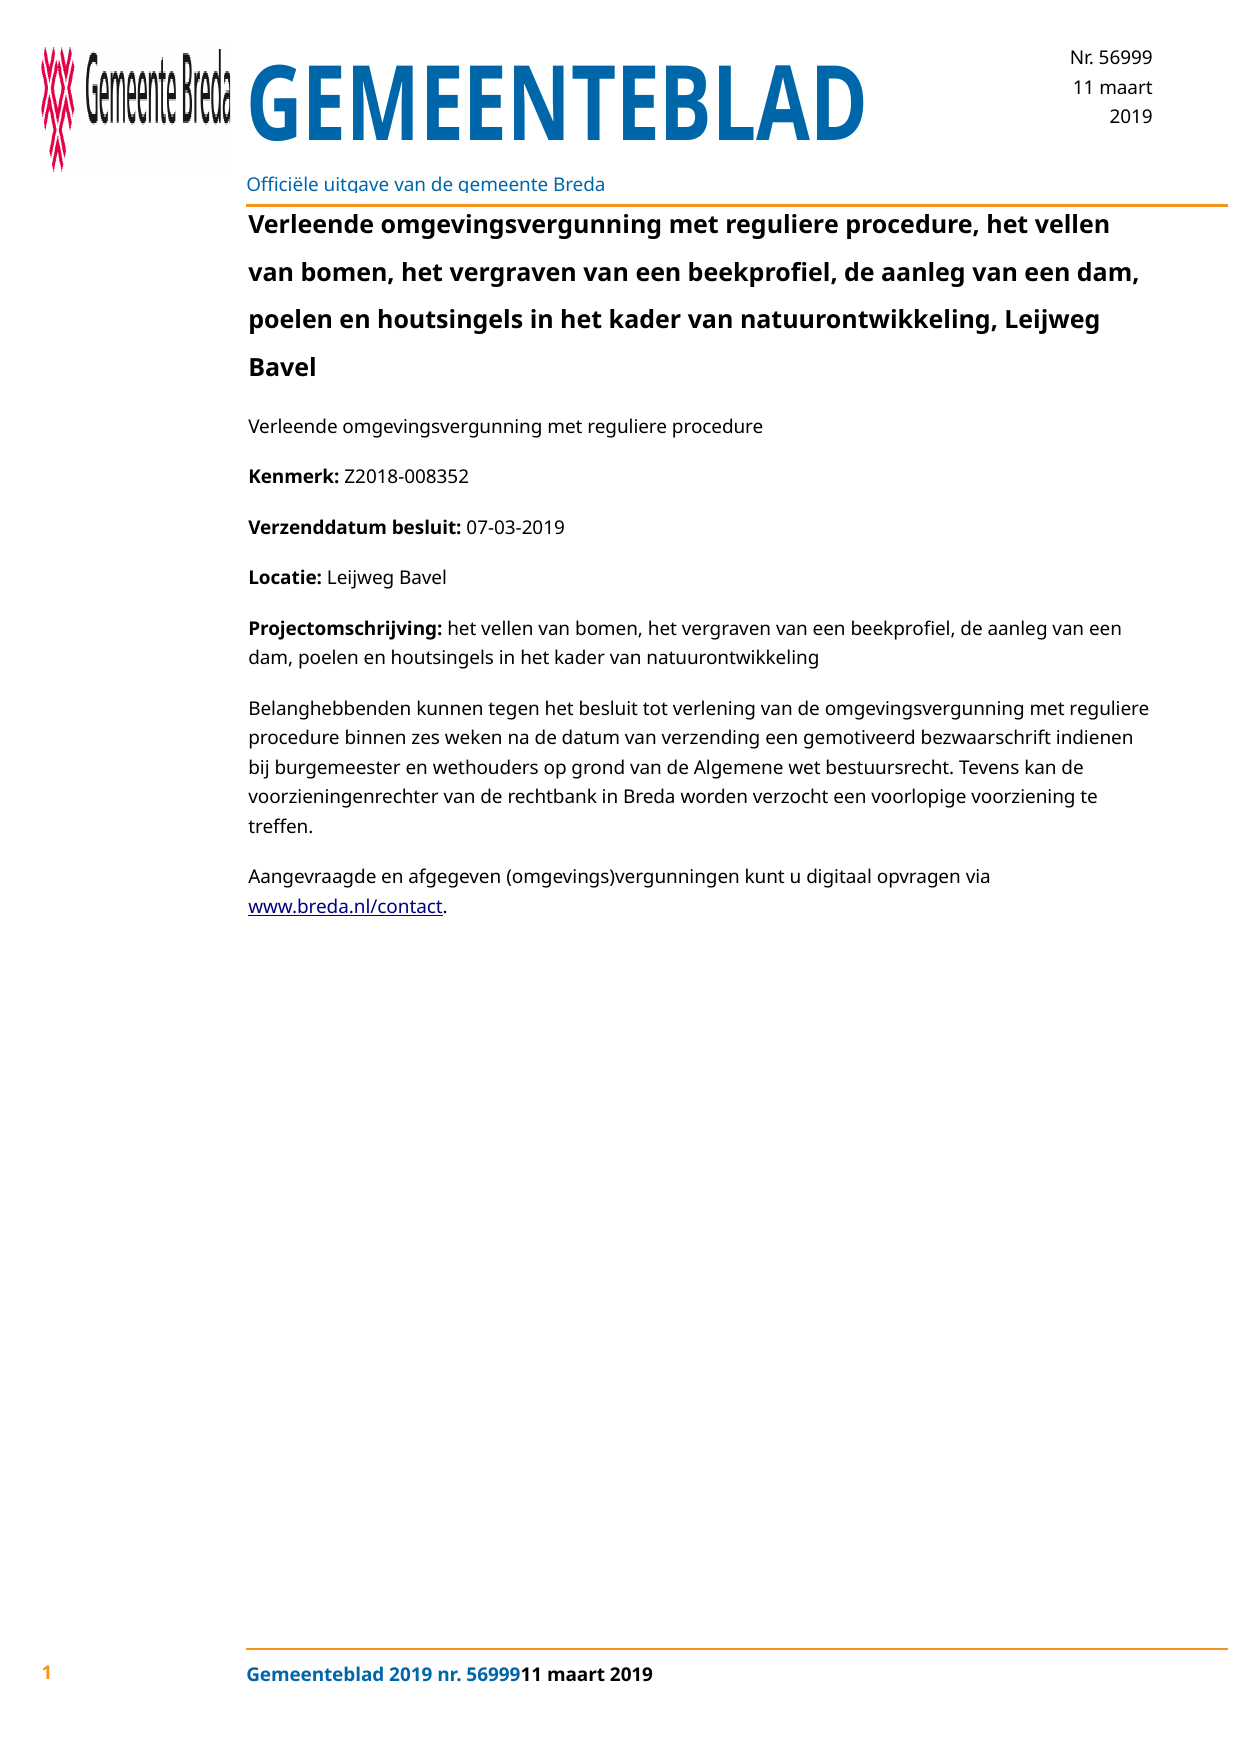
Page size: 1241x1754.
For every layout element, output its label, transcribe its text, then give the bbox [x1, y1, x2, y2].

text Verzenddatum besluit: 07-03-2019 [248, 514, 1152, 540]
text Kenmerk: Z2018-008352 [248, 463, 1152, 489]
text Belanghebbenden kunnen tegen het besluit tot verlening van de omgevingsvergunning met reguliere procedure binnen zes weken na de datum van verzending een gemotiveerd bezwaarschrift indienen bij burgemeester en wethouders op grond van de Algemene wet bestuursrecht. Tevens kan de voorzieningenrechter van de rechtbank in Breda worden verzocht een voorlopige voorziening te treffen. [248, 695, 1152, 839]
text Projectomschrijving: het vellen van bomen, het vergraven van een beekprofiel, de aanleg van een dam, poelen en houtsingels in het kader van natuurontwikkeling [248, 615, 1152, 670]
picture [41, 47, 231, 172]
text Aangevraagde en afgegeven (omgevings)vergunningen kunt u digitaal opvragen via www.breda.nl/contact. [248, 863, 1152, 919]
text Verleende omgevingsvergunning met reguliere procedure [248, 413, 1152, 439]
text Verleende omgevingsvergunning met reguliere procedure, het vellen van bomen, het vergraven van een beekprofiel, de aanleg van een dam, poelen en houtsingels in het kader van natuurontwikkeling, Leijweg Bavel [248, 207, 1152, 384]
text Locatie: Leijweg Bavel [248, 564, 1152, 590]
